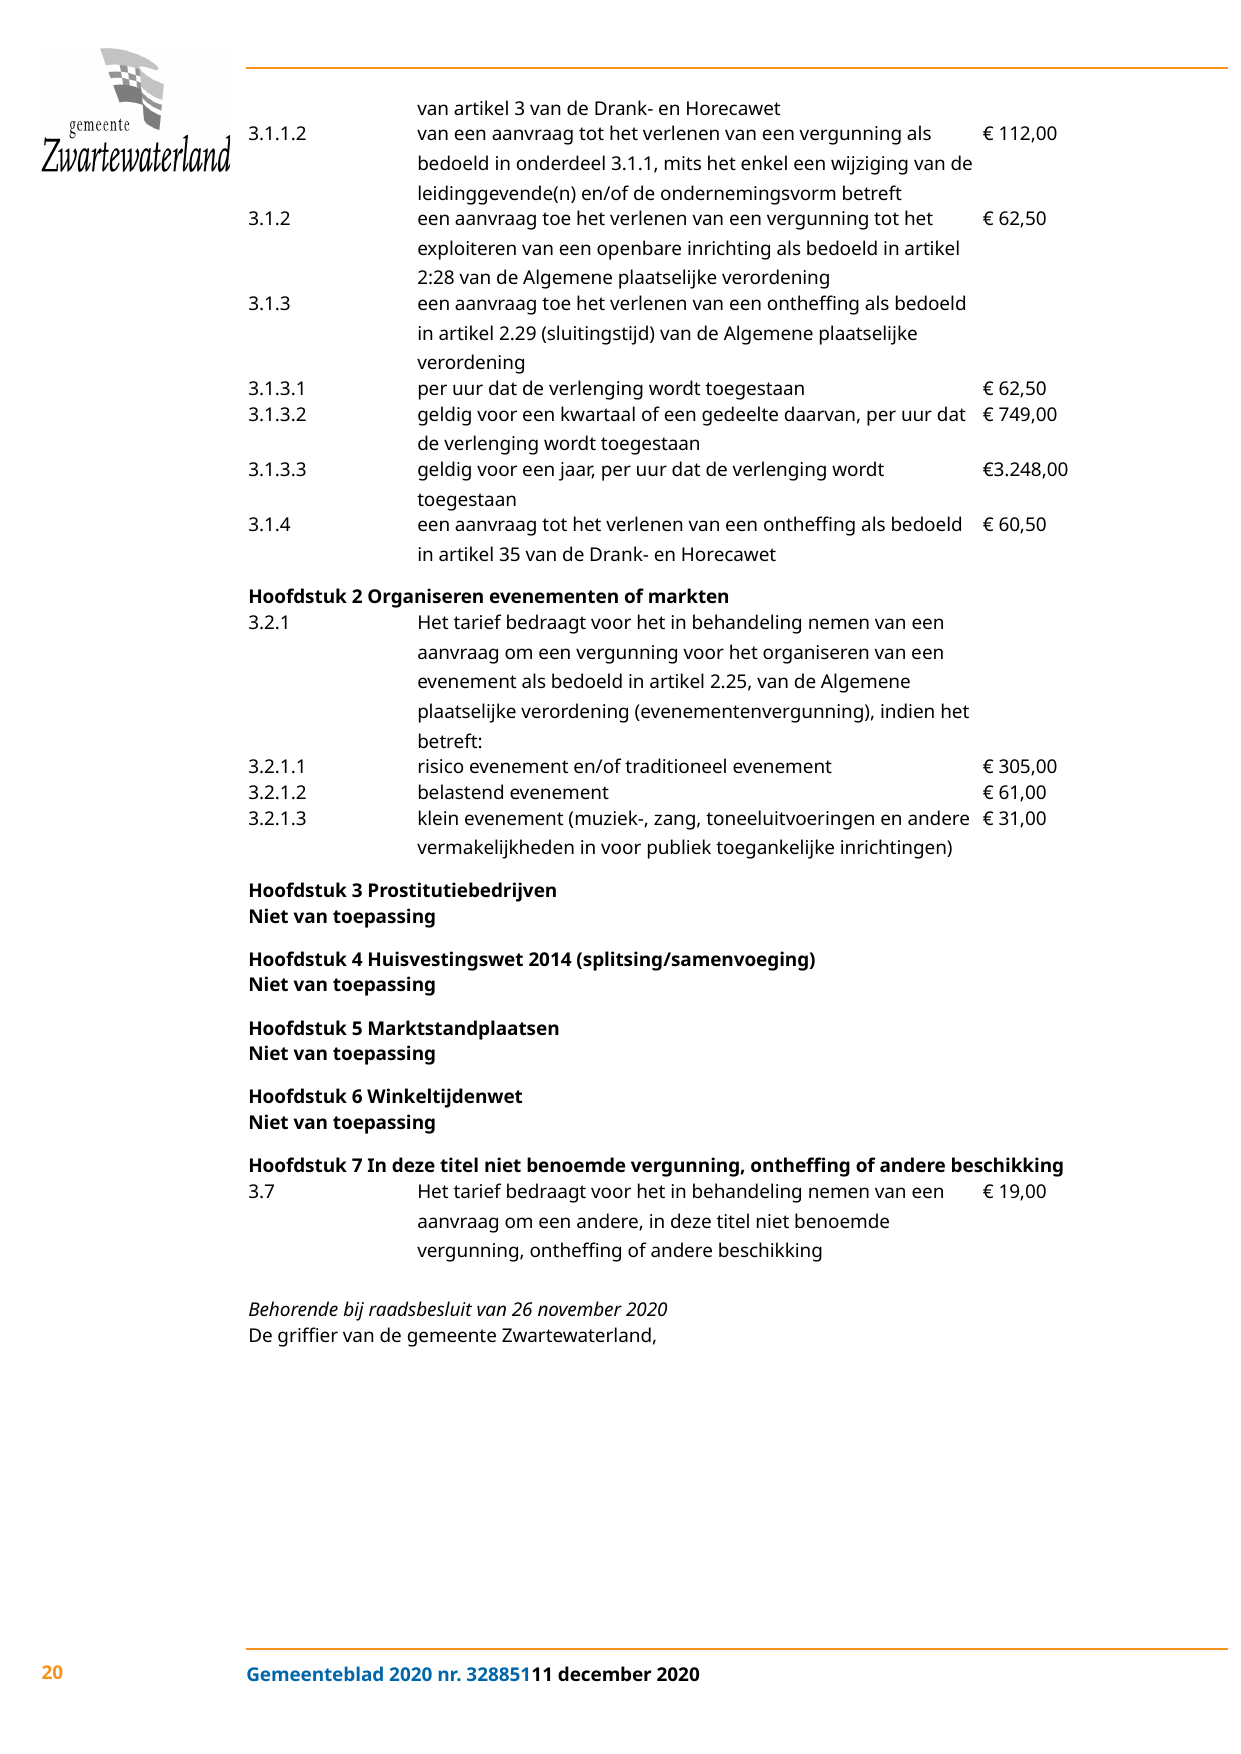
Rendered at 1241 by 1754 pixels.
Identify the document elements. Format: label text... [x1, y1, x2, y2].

table_cell 3.1.3.1 [248, 375, 417, 401]
table_cell belastend evenement [417, 779, 983, 805]
text Niet van toepassing [248, 903, 1152, 928]
table_cell 3.1.3.2 [248, 401, 417, 456]
text Niet van toepassing [248, 972, 1152, 997]
table_cell [248, 95, 417, 121]
text Hoofdstuk 7 In deze titel niet benoemde vergunning, ontheffing of andere beschikking [248, 1152, 1152, 1178]
table_cell een aanvraag toe het verlenen van een vergunning tot het exploiteren van een openbare inrichting als bedoeld in artikel 2:28 van de Algemene plaatselijke verordening [417, 205, 983, 290]
table_cell geldig voor een kwartaal of een gedeelte daarvan, per uur dat de verlenging wordt toegestaan [417, 401, 983, 456]
table_cell 3.2.1.3 [248, 805, 417, 860]
text Niet van toepassing [248, 1109, 1152, 1135]
table_cell € 61,00 [983, 779, 1152, 805]
table_header Het tarief bedraagt voor het in behandeling nemen van een aanvraag om een andere, in deze titel niet benoemde vergunning, ontheffing of andere beschikking [417, 1178, 983, 1263]
text Behorende bij raadsbesluit van 26 november 2020 [248, 1296, 1152, 1322]
table_cell €3.248,00 [983, 456, 1152, 512]
table_cell 3.1.3.3 [248, 456, 417, 512]
table_cell € 749,00 [983, 401, 1152, 456]
table_cell een aanvraag tot het verlenen van een ontheffing als bedoeld in artikel 35 van de Drank- en Horecawet [417, 512, 983, 567]
text Hoofdstuk 2 Organiseren evenementen of markten [248, 584, 1152, 609]
table_cell risico evenement en/of traditioneel evenement [417, 754, 983, 779]
table_cell 3.1.4 [248, 512, 417, 567]
table_cell € 31,00 [983, 805, 1152, 860]
table_cell 3.2.1.1 [248, 754, 417, 779]
text Hoofdstuk 4 Huisvestingswet 2014 (splitsing/samenvoeging) [248, 946, 1152, 972]
text De griffier van de gemeente Zwartewaterland, [248, 1322, 1152, 1347]
table_cell € 305,00 [983, 754, 1152, 779]
picture [41, 47, 231, 172]
text Hoofdstuk 6 Winkeltijdenwet [248, 1084, 1152, 1109]
table_cell € 62,50 [983, 205, 1152, 290]
table_header [983, 610, 1152, 753]
table_cell € 112,00 [983, 121, 1152, 205]
text Hoofdstuk 3 Prostitutiebedrijven [248, 877, 1152, 903]
table_cell van een aanvraag tot het verlenen van een vergunning als bedoeld in onderdeel 3.1.1, mits het enkel een wijziging van de leidinggevende(n) en/of de ondernemingsvorm betreft [417, 121, 983, 205]
table_cell [983, 290, 1152, 375]
table_cell 3.1.1.2 [248, 121, 417, 205]
table_cell per uur dat de verlenging wordt toegestaan [417, 375, 983, 401]
table_cell 3.1.2 [248, 205, 417, 290]
table_cell € 62,50 [983, 375, 1152, 401]
table_header Het tarief bedraagt voor het in behandeling nemen van een aanvraag om een vergunning voor het organiseren van een evenement als bedoeld in artikel 2.25, van de Algemene plaatselijke verordening (evenementenvergunning), indien het betreft: [417, 610, 983, 753]
table_header 3.2.1 [248, 610, 417, 753]
table_cell € 60,50 [983, 512, 1152, 567]
table_cell een aanvraag toe het verlenen van een ontheffing als bedoeld in artikel 2.29 (sluitingstijd) van de Algemene plaatselijke verordening [417, 290, 983, 375]
text Niet van toepassing [248, 1041, 1152, 1066]
table_cell 3.2.1.2 [248, 779, 417, 805]
table_cell [983, 95, 1152, 121]
table_header 3.7 [248, 1178, 417, 1263]
table_cell geldig voor een jaar, per uur dat de verlenging wordt toegestaan [417, 456, 983, 512]
table_cell van artikel 3 van de Drank- en Horecawet [417, 95, 983, 121]
text Hoofdstuk 5 Marktstandplaatsen [248, 1015, 1152, 1041]
table_cell klein evenement (muziek-, zang, toneeluitvoeringen en andere vermakelijkheden in voor publiek toegankelijke inrichtingen) [417, 805, 983, 860]
table_header € 19,00 [983, 1178, 1152, 1263]
table_cell 3.1.3 [248, 290, 417, 375]
